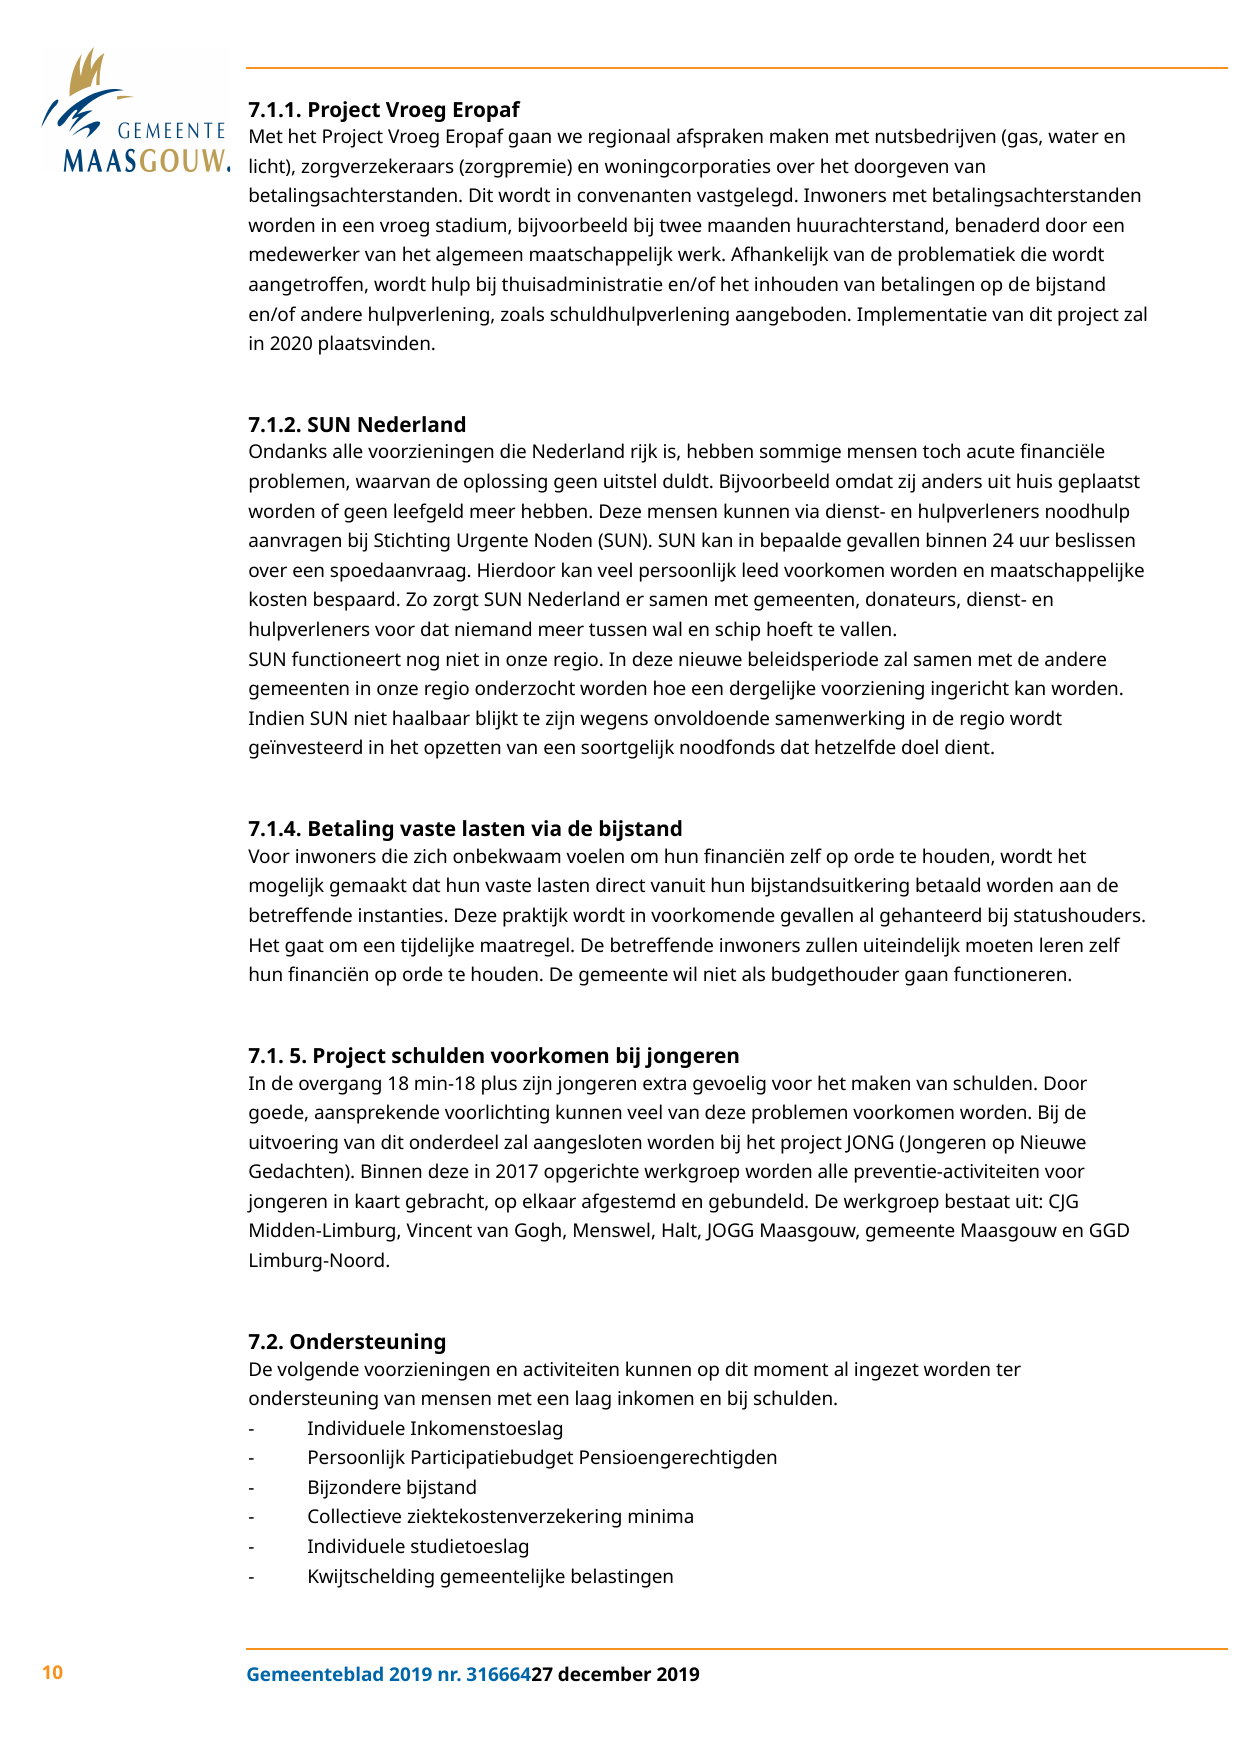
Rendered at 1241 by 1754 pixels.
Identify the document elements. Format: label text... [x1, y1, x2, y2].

text 7.1. 5. Project schulden voorkomen bij jongeren [248, 1041, 1152, 1070]
text Indien SUN niet haalbaar blijkt te zijn wegens onvoldoende samenwerking in de regio wordt geïnvesteerd in het opzetten van een soortgelijk noodfonds dat hetzelfde doel dient. [248, 705, 1152, 760]
text De volgende voorzieningen en activiteiten kunnen op dit moment al ingezet worden ter ondersteuning van mensen met een laag inkomen en bij schulden. [248, 1356, 1152, 1411]
list Bijzondere bijstand [248, 1474, 1152, 1500]
list Kwijtschelding gemeentelijke belastingen [248, 1563, 1152, 1588]
text 7.1.2. SUN Nederland [248, 410, 1152, 439]
text In de overgang 18 min-18 plus zijn jongeren extra gevoelig voor het maken van schulden. Door goede, aansprekende voorlichting kunnen veel van deze problemen voorkomen worden. Bij de uitvoering van dit onderdeel zal aangesloten worden bij het project JONG (Jongeren op Nieuwe Gedachten). Binnen deze in 2017 opgerichte werkgroep worden alle preventie-activiteiten voor jongeren in kaart gebracht, op elkaar afgestemd en gebundeld. De werkgroep bestaat uit: CJG Midden-Limburg, Vincent van Gogh, Menswel, Halt, JOGG Maasgouw, gemeente Maasgouw en GGD Limburg-Noord. [248, 1070, 1152, 1273]
text 7.1.4. Betaling vaste lasten via de bijstand [248, 814, 1152, 843]
picture [41, 47, 231, 172]
text Met het Project Vroeg Eropaf gaan we regionaal afspraken maken met nutsbedrijven (gas, water en licht), zorgverzekeraars (zorgpremie) en woningcorporaties over het doorgeven van betalingsachterstanden. Dit wordt in convenanten vastgelegd. Inwoners met betalingsachterstanden worden in een vroeg stadium, bijvoorbeeld bij twee maanden huurachterstand, benaderd door een medewerker van het algemeen maatschappelijk werk. Afhankelijk van de problematiek die wordt aangetroffen, wordt hulp bij thuisadministratie en/of het inhouden van betalingen op de bijstand en/of andere hulpverlening, zoals schuldhulpverlening aangeboden. Implementatie van dit project zal in 2020 plaatsvinden. [248, 123, 1152, 356]
text Voor inwoners die zich onbekwaam voelen om hun financiën zelf op orde te houden, wordt het mogelijk gemaakt dat hun vaste lasten direct vanuit hun bijstandsuitkering betaald worden aan de betreffende instanties. Deze praktijk wordt in voorkomende gevallen al gehanteerd bij statushouders. Het gaat om een tijdelijke maatregel. De betreffende inwoners zullen uiteindelijk moeten leren zelf hun financiën op orde te houden. De gemeente wil niet als budgethouder gaan functioneren. [248, 843, 1152, 987]
list Collectieve ziektekostenverzekering minima [248, 1504, 1152, 1529]
text 7.2. Ondersteuning [248, 1327, 1152, 1356]
text SUN functioneert nog niet in onze regio. In deze nieuwe beleidsperiode zal samen met de andere gemeenten in onze regio onderzocht worden hoe een dergelijke voorziening ingericht kan worden. [248, 646, 1152, 701]
list Individuele Inkomenstoeslag [248, 1415, 1152, 1441]
text Ondanks alle voorzieningen die Nederland rijk is, hebben sommige mensen toch acute financiële problemen, waarvan de oplossing geen uitstel duldt. Bijvoorbeeld omdat zij anders uit huis geplaatst worden of geen leefgeld meer hebben. Deze mensen kunnen via dienst- en hulpverleners noodhulp aanvragen bij Stichting Urgente Noden (SUN). SUN kan in bepaalde gevallen binnen 24 uur beslissen over een spoedaanvraag. Hierdoor kan veel persoonlijk leed voorkomen worden en maatschappelijke kosten bespaard. Zo zorgt SUN Nederland er samen met gemeenten, donateurs, dienst- en hulpverleners voor dat niemand meer tussen wal en schip hoeft te vallen. [248, 439, 1152, 642]
list Persoonlijk Participatiebudget Pensioengerechtigden [248, 1444, 1152, 1470]
text 7.1.1. Project Vroeg Eropaf [248, 95, 1152, 123]
list Individuele studietoeslag [248, 1533, 1152, 1559]
